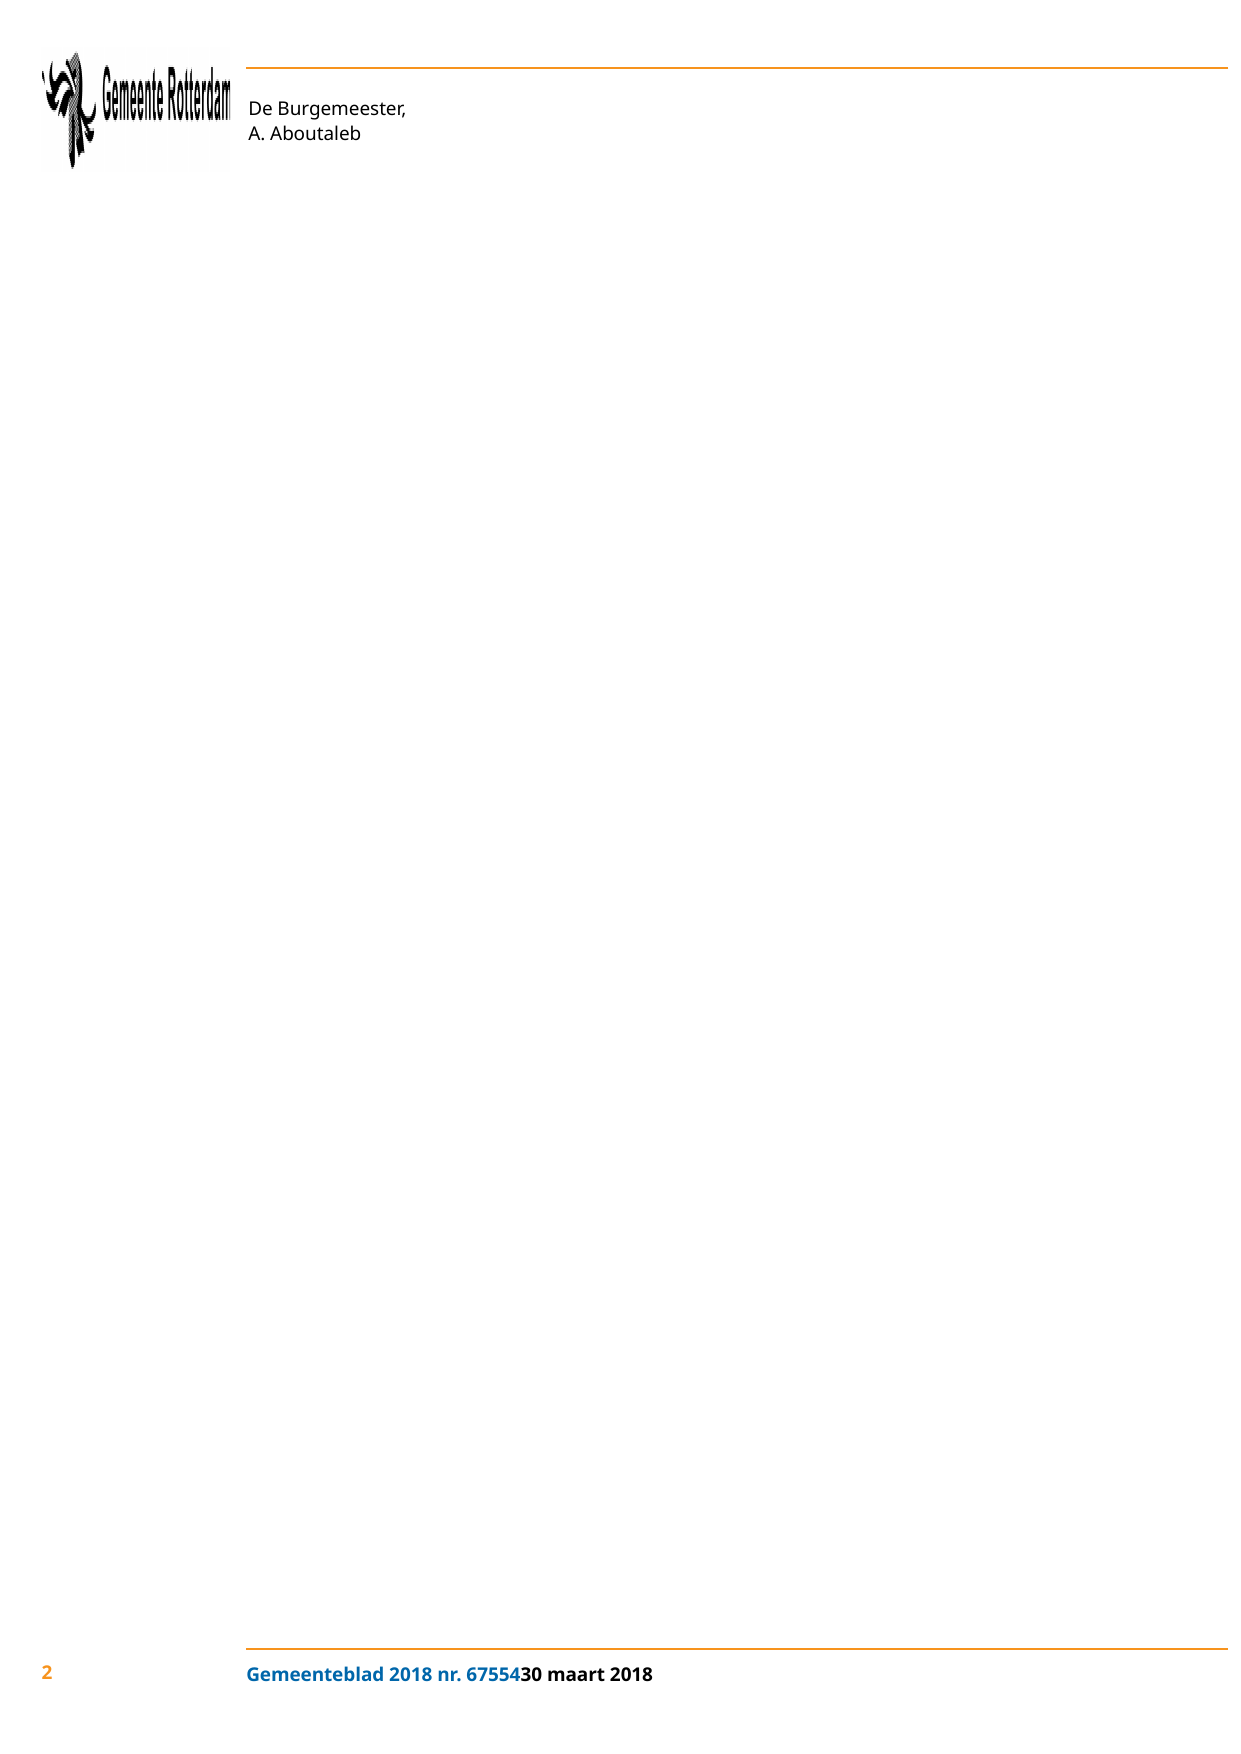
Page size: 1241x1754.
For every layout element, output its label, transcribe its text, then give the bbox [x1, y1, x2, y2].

picture [41, 47, 231, 172]
text De Burgemeester, [248, 95, 1152, 121]
text A. Aboutaleb [248, 121, 1152, 146]
